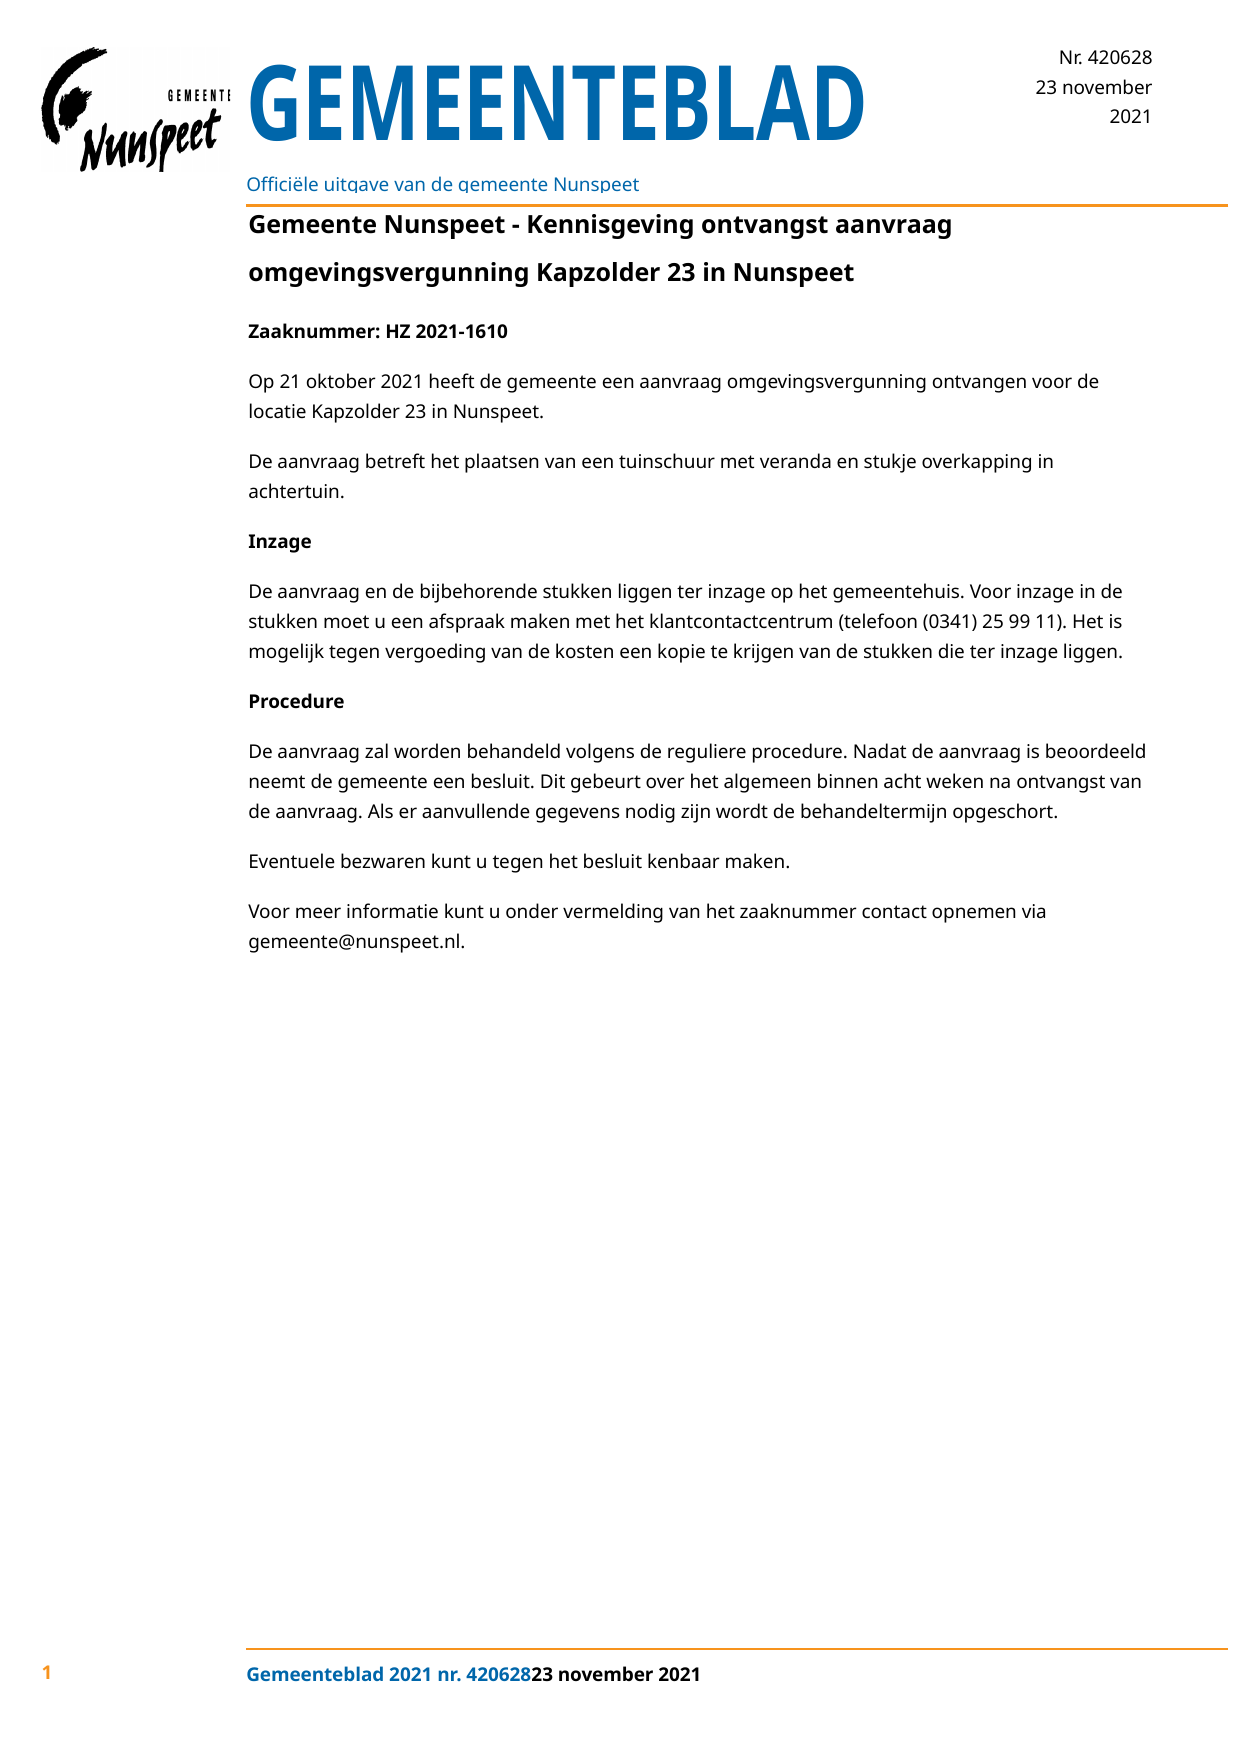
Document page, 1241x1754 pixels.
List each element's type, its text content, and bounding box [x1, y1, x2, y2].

text Voor meer informatie kunt u onder vermelding van het zaaknummer contact opnemen via gemeente@nunspeet.nl. [248, 899, 1152, 954]
text De aanvraag zal worden behandeld volgens de reguliere procedure. Nadat de aanvraag is beoordeeld neemt de gemeente een besluit. Dit gebeurt over het algemeen binnen acht weken na ontvangst van de aanvraag. Als er aanvullende gegevens nodig zijn wordt de behandeltermijn opgeschort. [248, 739, 1152, 824]
picture [41, 47, 231, 172]
text De aanvraag betreft het plaatsen van een tuinschuur met veranda en stukje overkapping in achtertuin. [248, 448, 1152, 504]
text Inzage [248, 528, 1152, 554]
text Op 21 oktober 2021 heeft de gemeente een aanvraag omgevingsvergunning ontvangen voor de locatie Kapzolder 23 in Nunspeet. [248, 368, 1152, 424]
text Eventuele bezwaren kunt u tegen het besluit kenbaar maken. [248, 848, 1152, 874]
text Zaaknummer: HZ 2021-1610 [248, 318, 1152, 344]
text Gemeente Nunspeet - Kennisgeving ontvangst aanvraag omgevingsvergunning Kapzolder 23 in Nunspeet [248, 207, 1152, 288]
text De aanvraag en de bijbehorende stukken liggen ter inzage op het gemeentehuis. Voor inzage in de stukken moet u een afspraak maken met het klantcontactcentrum (telefoon (0341) 25 99 11). Het is mogelijk tegen vergoeding van de kosten een kopie te krijgen van de stukken die ter inzage liggen. [248, 579, 1152, 664]
text Procedure [248, 688, 1152, 714]
